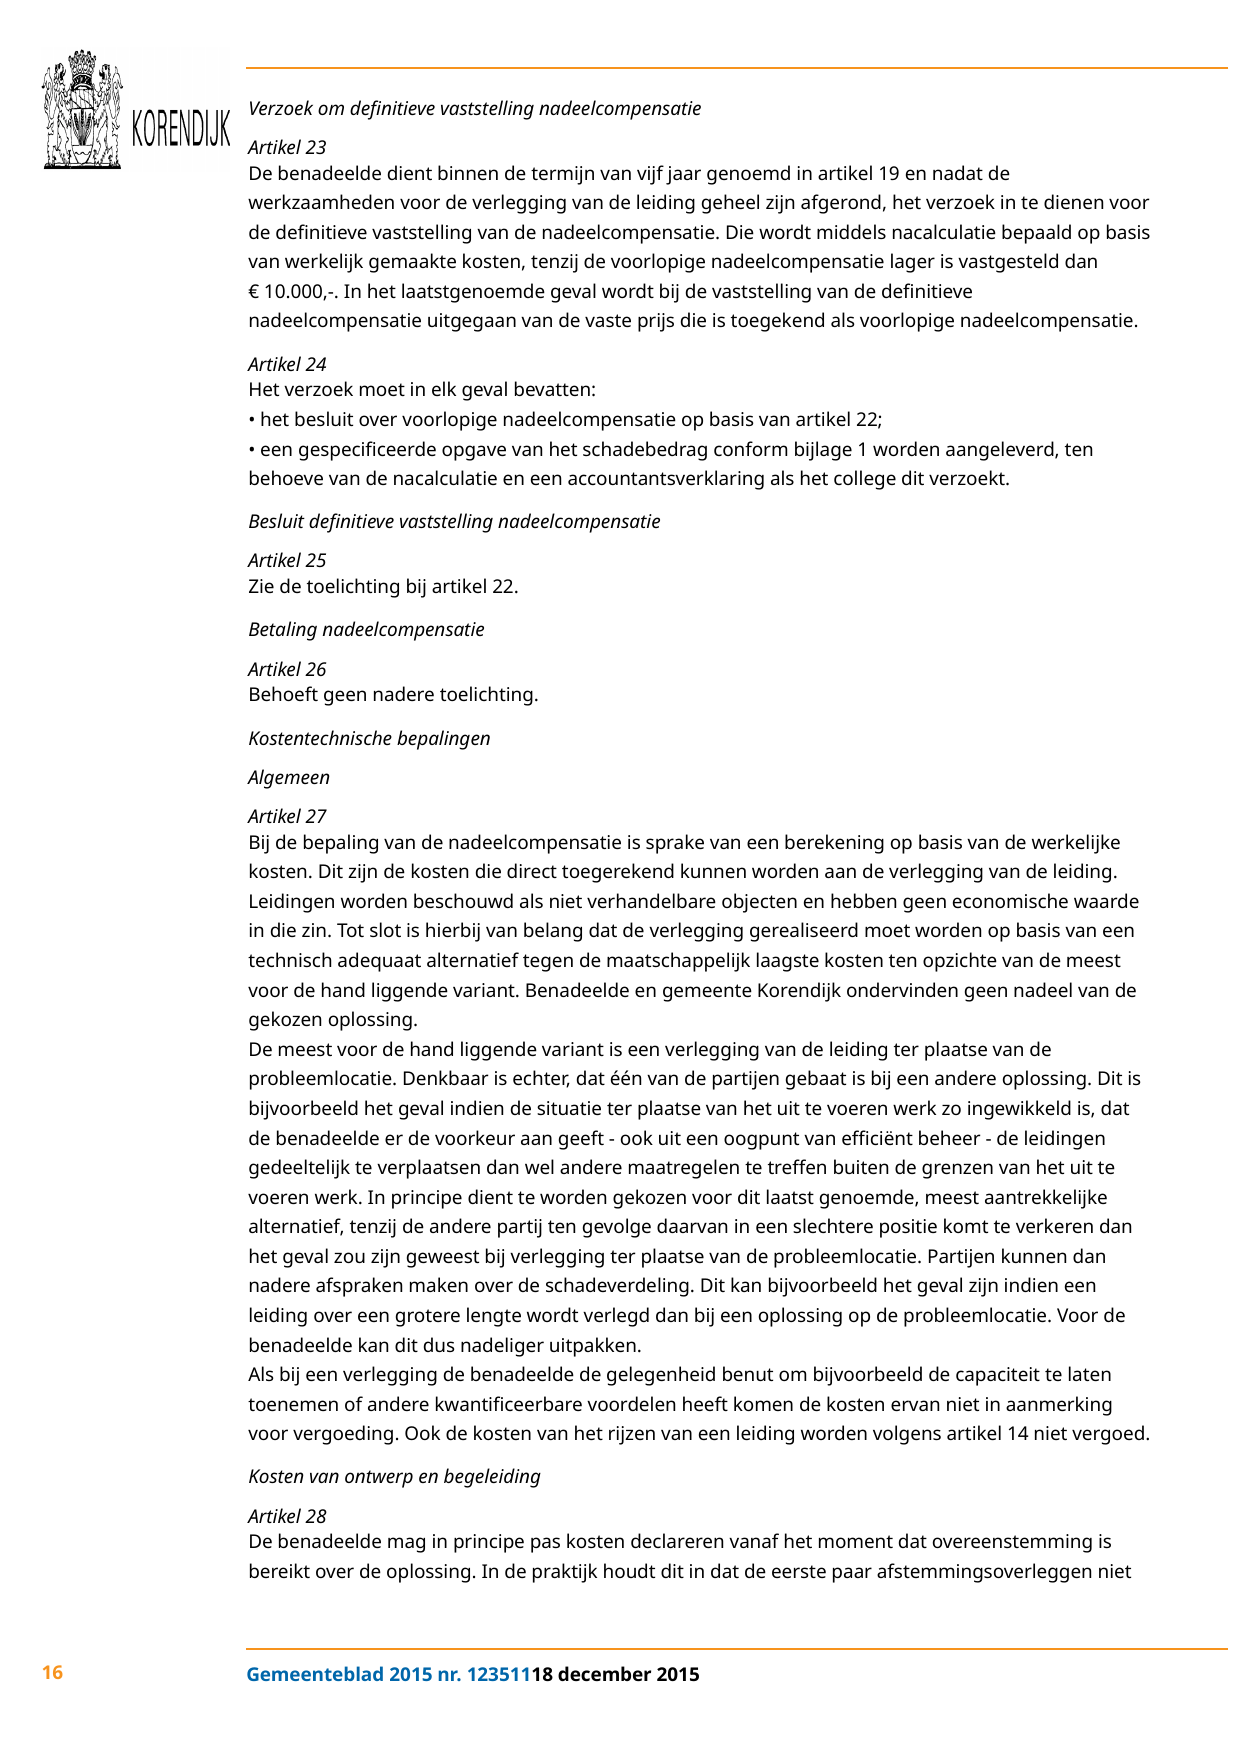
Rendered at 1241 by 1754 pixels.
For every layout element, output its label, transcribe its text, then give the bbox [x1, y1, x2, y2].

text Artikel 23 [248, 134, 1152, 160]
text Verzoek om definitieve vaststelling nadeelcompensatie [248, 95, 1152, 121]
text Besluit definitieve vaststelling nadeelcompensatie [248, 508, 1152, 534]
text Het verzoek moet in elk geval bevatten: [248, 377, 1152, 402]
text De benadeelde mag in principe pas kosten declareren vanaf het moment dat overeenstemming is bereikt over de oplossing. In de praktijk houdt dit in dat de eerste paar afstemmingsoverleggen niet [248, 1529, 1152, 1584]
text Artikel 27 [248, 803, 1152, 829]
text De meest voor de hand liggende variant is een verlegging van de leiding ter plaatse van de probleemlocatie. Denkbaar is echter, dat één van de partijen gebaat is bij een andere oplossing. Dit is bijvoorbeeld het geval indien de situatie ter plaatse van het uit te voeren werk zo ingewikkeld is, dat de benadeelde er de voorkeur aan geeft - ook uit een oogpunt van efficiënt beheer - de leidingen gedeeltelijk te verplaatsen dan wel andere maatregelen te treffen buiten de grenzen van het uit te voeren werk. In principe dient te worden gekozen voor dit laatst genoemde, meest aantrekkelijke alternatief, tenzij de andere partij ten gevolge daarvan in een slechtere positie komt te verkeren dan het geval zou zijn geweest bij verlegging ter plaatse van de probleemlocatie. Partijen kunnen dan nadere afspraken maken over de schadeverdeling. Dit kan bijvoorbeeld het geval zijn indien een leiding over een grotere lengte wordt verlegd dan bij een oplossing op de probleemlocatie. Voor de benadeelde kan dit dus nadeliger uitpakken. [248, 1036, 1152, 1358]
text De benadeelde dient binnen de termijn van vijf jaar genoemd in artikel 19 en nadat de werkzaamheden voor de verlegging van de leiding geheel zijn afgerond, het verzoek in te dienen voor de definitieve vaststelling van de nadeelcompensatie. Die wordt middels nacalculatie bepaald op basis van werkelijk gemaakte kosten, tenzij de voorlopige nadeelcompensatie lager is vastgesteld dan [248, 160, 1152, 274]
text Betaling nadeelcompensatie [248, 617, 1152, 642]
picture [41, 47, 231, 172]
text Algemeen [248, 764, 1152, 790]
text Bij de bepaling van de nadeelcompensatie is sprake van een berekening op basis van de werkelijke kosten. Dit zijn de kosten die direct toegerekend kunnen worden aan de verlegging van de leiding. Leidingen worden beschouwd als niet verhandelbare objecten en hebben geen economische waarde in die zin. Tot slot is hierbij van belang dat de verlegging gerealiseerd moet worden op basis van een technisch adequaat alternatief tegen de maatschappelijk laagste kosten ten opzichte van de meest voor de hand liggende variant. Benadeelde en gemeente Korendijk ondervinden geen nadeel van de gekozen oplossing. [248, 829, 1152, 1032]
text Artikel 24 [248, 351, 1152, 377]
text Artikel 28 [248, 1503, 1152, 1529]
text • het besluit over voorlopige nadeelcompensatie op basis van artikel 22; [248, 406, 1152, 432]
text Als bij een verlegging de benadeelde de gelegenheid benut om bijvoorbeeld de capaciteit te laten toenemen of andere kwantificeerbare voordelen heeft komen de kosten ervan niet in aanmerking voor vergoeding. Ook de kosten van het rijzen van een leiding worden volgens artikel 14 niet vergoed. [248, 1361, 1152, 1446]
text Kostentechnische bepalingen [248, 725, 1152, 750]
text Zie de toelichting bij artikel 22. [248, 573, 1152, 599]
text Artikel 25 [248, 548, 1152, 573]
text € 10.000,-. In het laatstgenoemde geval wordt bij de vaststelling van de definitieve nadeelcompensatie uitgegaan van de vaste prijs die is toegekend als voorlopige nadeelcompensatie. [248, 278, 1152, 333]
text Kosten van ontwerp en begeleiding [248, 1464, 1152, 1489]
text Behoeft geen nadere toelichting. [248, 682, 1152, 707]
text Artikel 26 [248, 656, 1152, 682]
text • een gespecificeerde opgave van het schadebedrag conform bijlage 1 worden aangeleverd, ten behoeve van de nacalculatie en een accountantsverklaring als het college dit verzoekt. [248, 436, 1152, 491]
